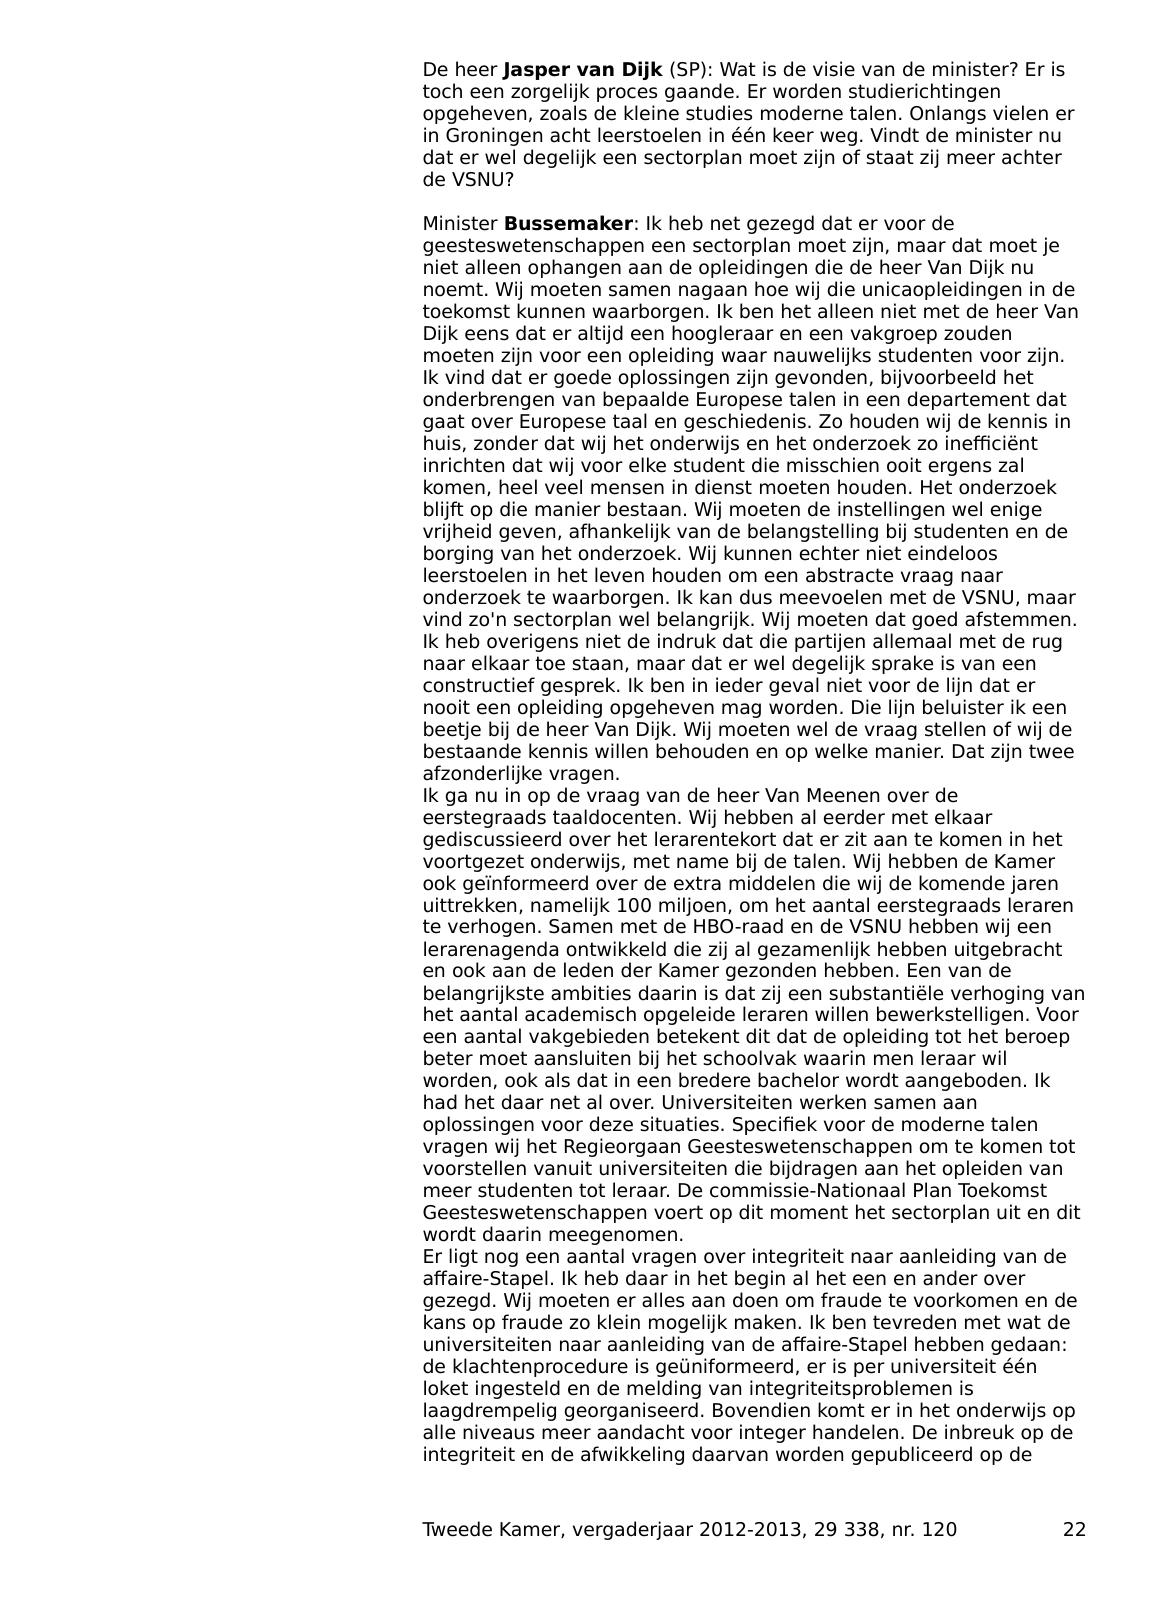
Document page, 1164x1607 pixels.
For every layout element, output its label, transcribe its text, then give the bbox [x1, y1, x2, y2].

text Er ligt nog een aantal vragen over integriteit naar aanleiding van de affaire-Stapel. Ik heb daar in het begin al het een en ander over gezegd. Wij moeten er alles aan doen om fraude te voorkomen en de kans op fraude zo klein mogelijk maken. Ik ben tevreden met wat de universiteiten naar aanleiding van de affaire-Stapel hebben gedaan: de klachtenprocedure is geüniformeerd, er is per universiteit één loket ingesteld en de melding van integriteitsproblemen is laagdrempelig georganiseerd. Bovendien komt er in het onderwijs op alle niveaus meer aandacht voor integer handelen. De inbreuk op de integriteit en de afwikkeling daarvan worden gepubliceerd op de [422, 1246, 1087, 1466]
text Minister Bussemaker: Ik heb net gezegd dat er voor de geesteswetenschappen een sectorplan moet zijn, maar dat moet je niet alleen ophangen aan de opleidingen die de heer Van Dijk nu noemt. Wij moeten samen nagaan hoe wij die unicaopleidingen in de toekomst kunnen waarborgen. Ik ben het alleen niet met de heer Van Dijk eens dat er altijd een hoogleraar en een vakgroep zouden moeten zijn voor een opleiding waar nauwelijks studenten voor zijn. Ik vind dat er goede oplossingen zijn gevonden, bijvoorbeeld het onderbrengen van bepaalde Europese talen in een departement dat gaat over Europese taal en geschiedenis. Zo houden wij de kennis in huis, zonder dat wij het onderwijs en het onderzoek zo inefficiënt inrichten dat wij voor elke student die misschien ooit ergens zal komen, heel veel mensen in dienst moeten houden. Het onderzoek blijft op die manier bestaan. Wij moeten de instellingen wel enige vrijheid geven, afhankelijk van de belangstelling bij studenten en de borging van het onderzoek. Wij kunnen echter niet eindeloos leerstoelen in het leven houden om een abstracte vraag naar onderzoek te waarborgen. Ik kan dus meevoelen met de VSNU, maar vind zo'n sectorplan wel belangrijk. Wij moeten dat goed afstemmen. Ik heb overigens niet de indruk dat die partijen allemaal met de rug naar elkaar toe staan, maar dat er wel degelijk sprake is van een constructief gesprek. Ik ben in ieder geval niet voor de lijn dat er nooit een opleiding opgeheven mag worden. Die lijn beluister ik een beetje bij de heer Van Dijk. Wij moeten wel de vraag stellen of wij de bestaande kennis willen behouden en op welke manier. Dat zijn twee afzonderlijke vragen. [422, 213, 1087, 784]
text De heer Jasper van Dijk (SP): Wat is de visie van de minister? Er is toch een zorgelijk proces gaande. Er worden studierichtingen opgeheven, zoals de kleine studies moderne talen. Onlangs vielen er in Groningen acht leerstoelen in één keer weg. Vindt de minister nu dat er wel degelijk een sectorplan moet zijn of staat zij meer achter de VSNU? [422, 59, 1087, 191]
text Ik ga nu in op de vraag van de heer Van Meenen over de eerstegraads taaldocenten. Wij hebben al eerder met elkaar gediscussieerd over het lerarentekort dat er zit aan te komen in het voortgezet onderwijs, met name bij de talen. Wij hebben de Kamer ook geïnformeerd over de extra middelen die wij de komende jaren uittrekken, namelijk 100 miljoen, om het aantal eerstegraads leraren te verhogen. Samen met de HBO-raad en de VSNU hebben wij een lerarenagenda ontwikkeld die zij al gezamenlijk hebben uitgebracht en ook aan de leden der Kamer gezonden hebben. Een van de belangrijkste ambities daarin is dat zij een substantiële verhoging van het aantal academisch opgeleide leraren willen bewerkstelligen. Voor een aantal vakgebieden betekent dit dat de opleiding tot het beroep beter moet aansluiten bij het schoolvak waarin men leraar wil worden, ook als dat in een bredere bachelor wordt aangeboden. Ik had het daar net al over. Universiteiten werken samen aan oplossingen voor deze situaties. Specifiek voor de moderne talen vragen wij het Regieorgaan Geesteswetenschappen om te komen tot voorstellen vanuit universiteiten die bijdragen aan het opleiden van meer studenten tot leraar. De commissie-Nationaal Plan Toekomst Geesteswetenschappen voert op dit moment het sectorplan uit en dit wordt daarin meegenomen. [422, 784, 1087, 1246]
